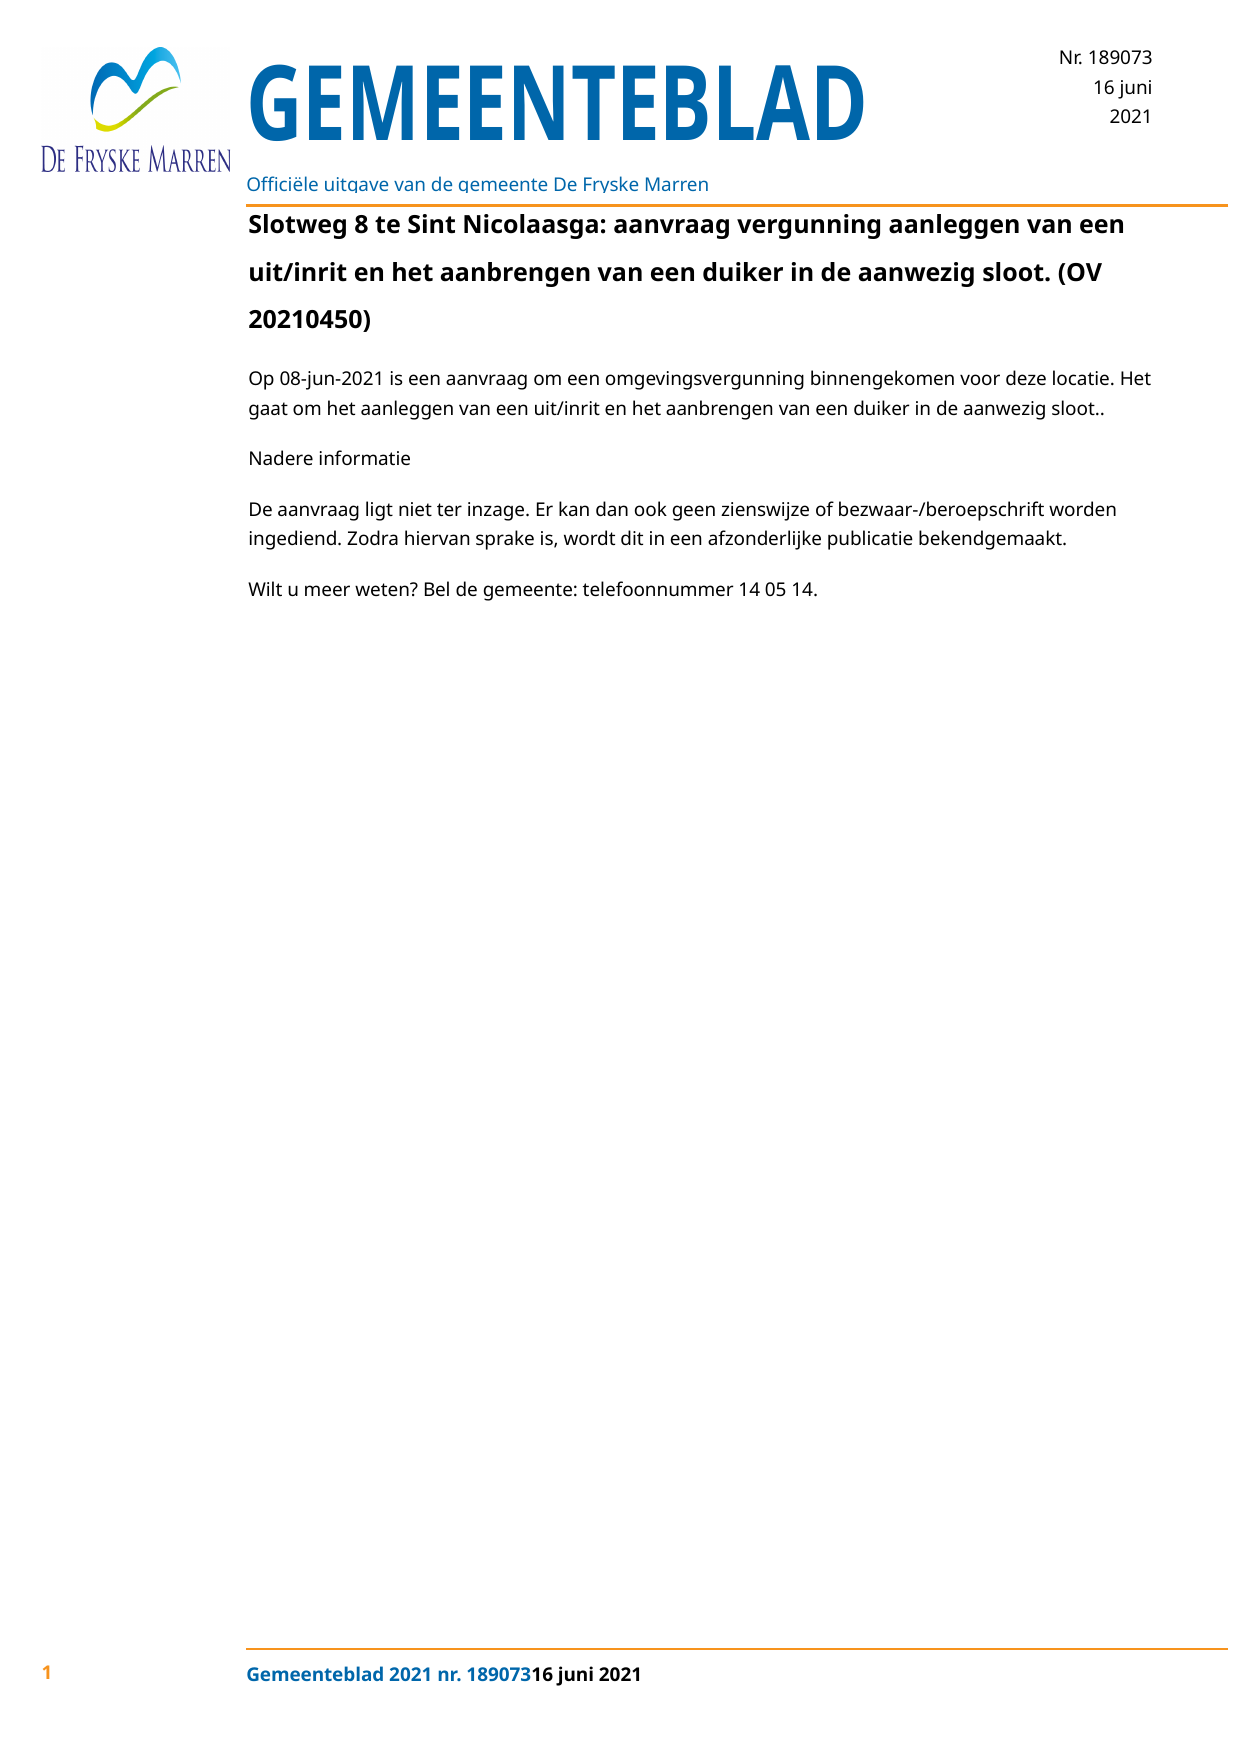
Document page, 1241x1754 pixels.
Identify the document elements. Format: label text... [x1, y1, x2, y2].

picture [41, 47, 231, 172]
text Slotweg 8 te Sint Nicolaasga: aanvraag vergunning aanleggen van een uit/inrit en het aanbrengen van een duiker in de aanwezig sloot. (OV 20210450) [248, 207, 1152, 336]
text Nadere informatie [248, 446, 1152, 471]
text Op 08-jun-2021 is een aanvraag om een omgevingsvergunning binnengekomen voor deze locatie. Het gaat om het aanleggen van een uit/inrit en het aanbrengen van een duiker in de aanwezig sloot.. [248, 366, 1152, 421]
text Wilt u meer weten? Bel de gemeente: telefoonnummer 14 05 14. [248, 576, 1152, 602]
text De aanvraag ligt niet ter inzage. Er kan dan ook geen zienswijze of bezwaar-/beroepschrift worden ingediend. Zodra hiervan sprake is, wordt dit in een afzonderlijke publicatie bekendgemaakt. [248, 496, 1152, 551]
